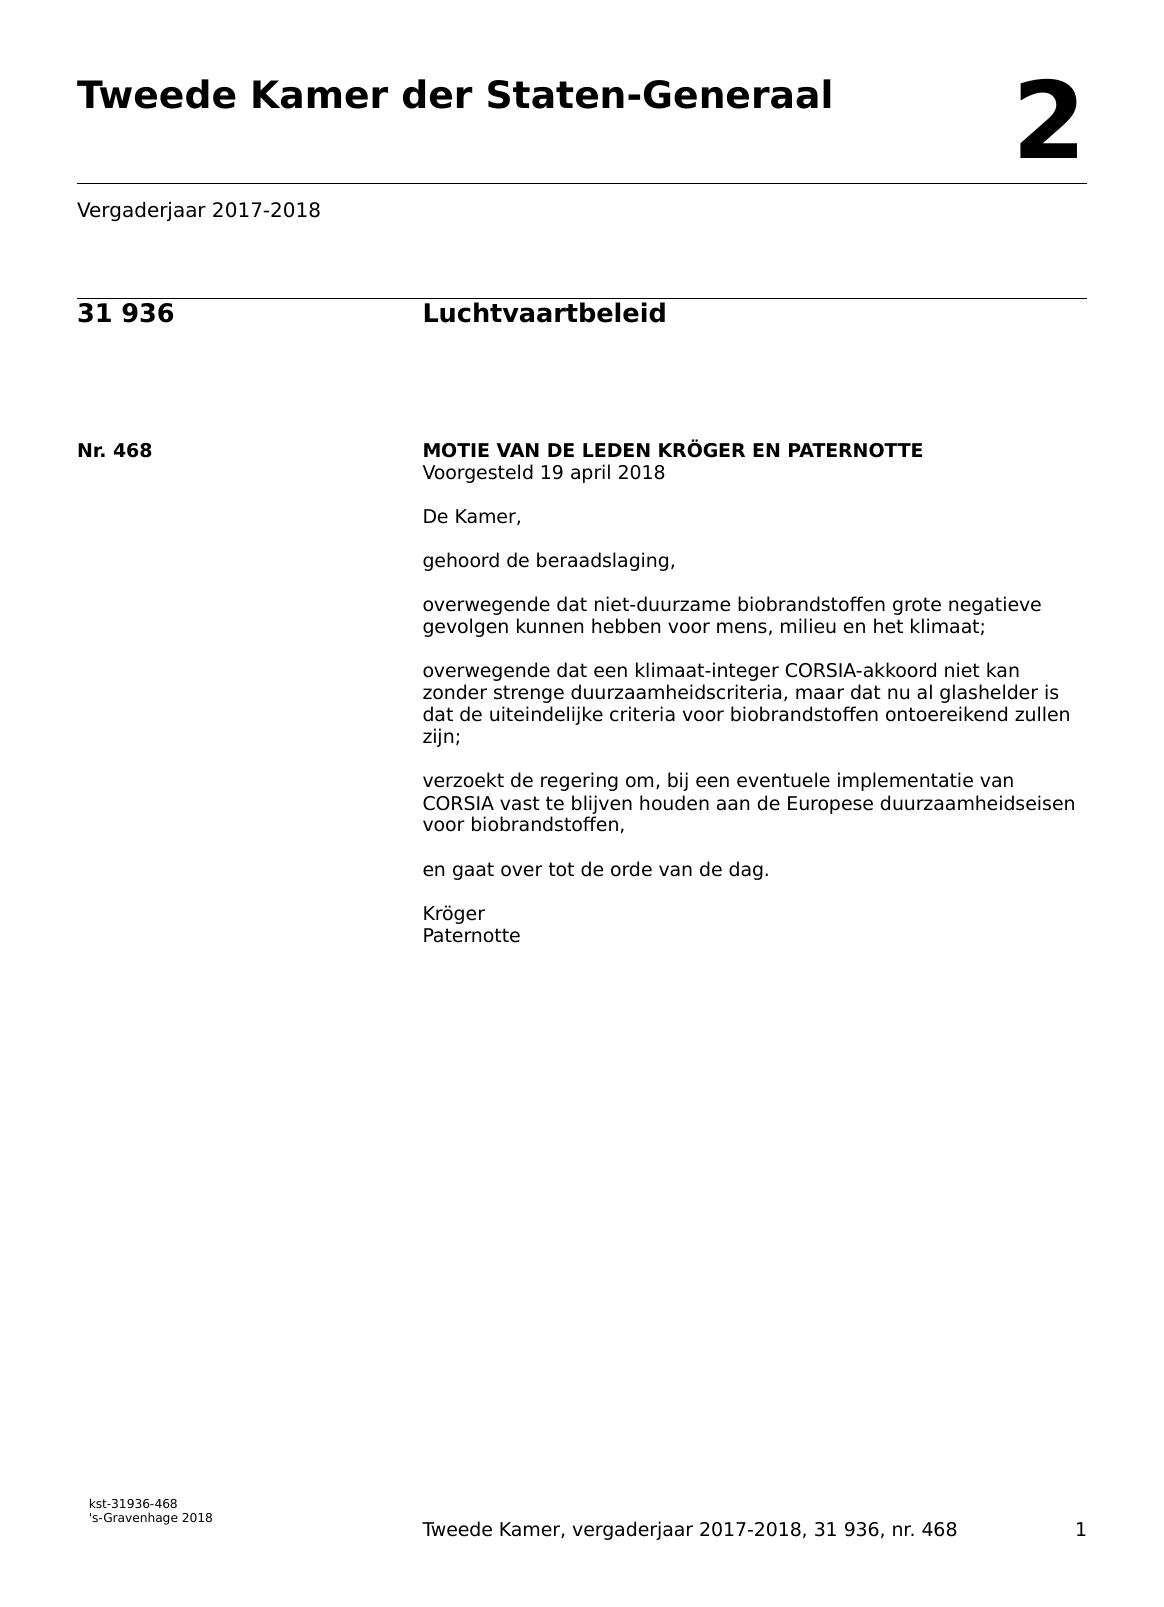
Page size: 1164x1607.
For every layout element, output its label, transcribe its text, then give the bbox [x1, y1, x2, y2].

subtitle Nr. 468 MOTIE VAN DE LEDEN KRÖGER EN PATERNOTTE [77, 440, 1087, 462]
subtitle 31 936 Luchtvaartbeleid [77, 299, 1087, 329]
text verzoekt de regering om, bij een eventuele implementatie van CORSIA vast te blijven houden aan de Europese duurzaamheidseisen voor biobrandstoffen, [422, 770, 1087, 836]
text overwegende dat een klimaat-integer CORSIA-akkoord niet kan zonder strenge duurzaamheidscriteria, maar dat nu al glashelder is dat de uiteindelijke criteria voor biobrandstoffen ontoereikend zullen zijn; [422, 660, 1087, 748]
table_header 2 [886, 59, 1087, 183]
text gehoord de beraadslaging, [422, 550, 1087, 572]
text kst-31936-468 [88, 1497, 323, 1511]
table_header Tweede Kamer der Staten-Generaal [77, 59, 886, 183]
table_cell Vergaderjaar 2017-2018 [77, 184, 1087, 298]
text Voorgesteld 19 april 2018 [422, 462, 1087, 484]
text overwegende dat niet-duurzame biobrandstoffen grote negatieve gevolgen kunnen hebben voor mens, milieu en het klimaat; [422, 594, 1087, 638]
text Paternotte [422, 925, 1087, 947]
text en gaat over tot de orde van de dag. [422, 858, 1087, 881]
text Kröger [422, 903, 1087, 925]
text De Kamer, [422, 506, 1087, 528]
text 's-Gravenhage 2018 [88, 1511, 323, 1525]
